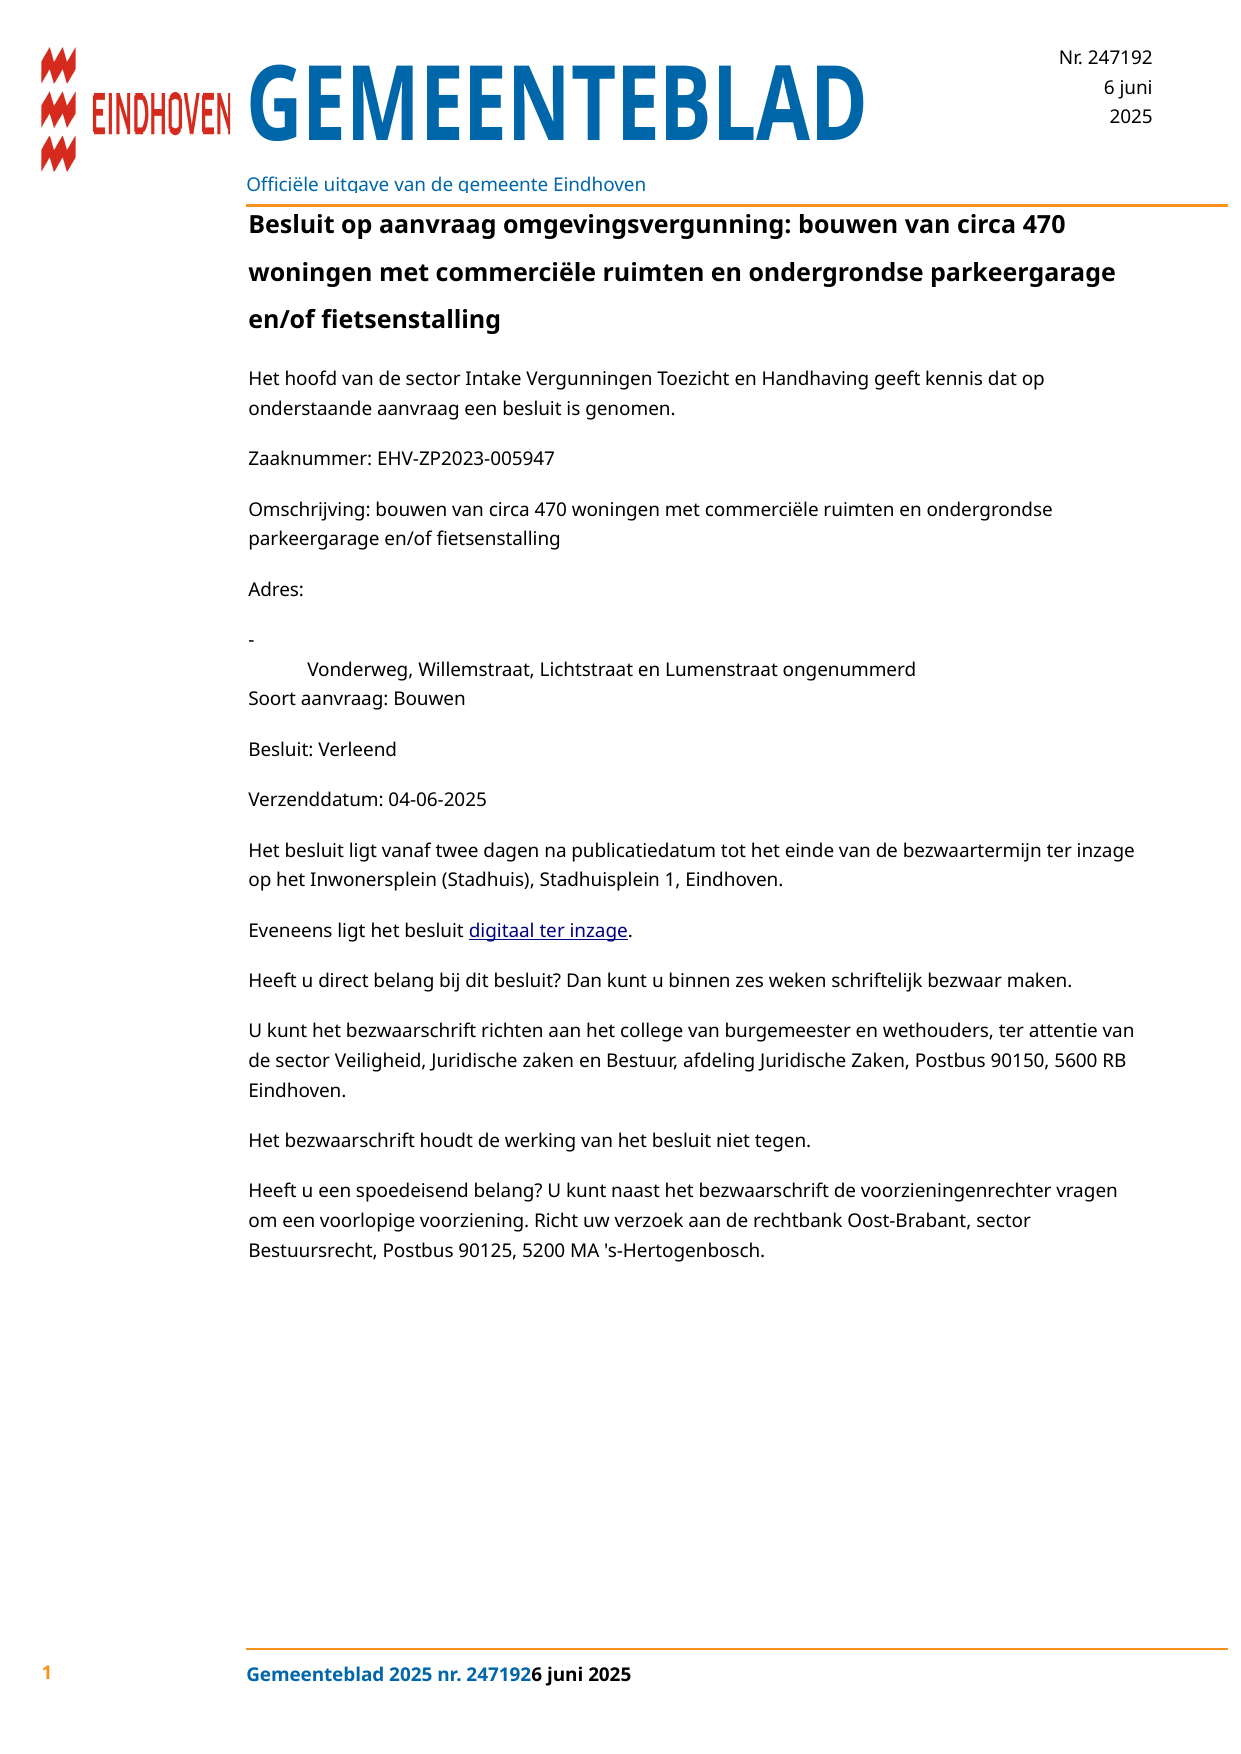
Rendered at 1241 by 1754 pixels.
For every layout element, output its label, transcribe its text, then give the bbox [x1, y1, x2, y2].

text Het besluit ligt vanaf twee dagen na publicatiedatum tot het einde van de bezwaartermijn ter inzage op het Inwonersplein (Stadhuis), Stadhuisplein 1, Eindhoven. [248, 837, 1152, 892]
text Besluit op aanvraag omgevingsvergunning: bouwen van circa 470 woningen met commerciële ruimten en ondergrondse parkeergarage en/of fietsenstalling [248, 207, 1152, 336]
text Het hoofd van de sector Intake Vergunningen Toezicht en Handhaving geeft kennis dat op onderstaande aanvraag een besluit is genomen. [248, 366, 1152, 421]
text Adres: [248, 576, 1152, 602]
text U kunt het bezwaarschrift richten aan het college van burgemeester en wethouders, ter attentie van de sector Veiligheid, Juridische zaken en Bestuur, afdeling Juridische Zaken, Postbus 90150, 5600 RB Eindhoven. [248, 1018, 1152, 1102]
text Heeft u direct belang bij dit besluit? Dan kunt u binnen zes weken schriftelijk bezwaar maken. [248, 967, 1152, 993]
text Omschrijving: bouwen van circa 470 woningen met commerciële ruimten en ondergrondse parkeergarage en/of fietsenstalling [248, 496, 1152, 551]
text Eveneens ligt het besluit digitaal ter inzage. [248, 917, 1152, 942]
text Zaaknummer: EHV-ZP2023-005947 [248, 446, 1152, 471]
text Het bezwaarschrift houdt de werking van het besluit niet tegen. [248, 1127, 1152, 1153]
text Besluit: Verleend [248, 736, 1152, 762]
picture [41, 47, 231, 172]
text Verzenddatum: 04-06-2025 [248, 786, 1152, 812]
text Heeft u een spoedeisend belang? U kunt naast het bezwaarschrift de voorzieningenrechter vragen om een voorlopige voorziening. Richt uw verzoek aan de rechtbank Oost-Brabant, sector Bestuursrecht, Postbus 90125, 5200 MA 's-Hertogenbosch. [248, 1178, 1152, 1262]
list Vonderweg, Willemstraat, Lichtstraat en Lumenstraat ongenummerd [248, 656, 1152, 682]
text Soort aanvraag: Bouwen [248, 686, 1152, 711]
